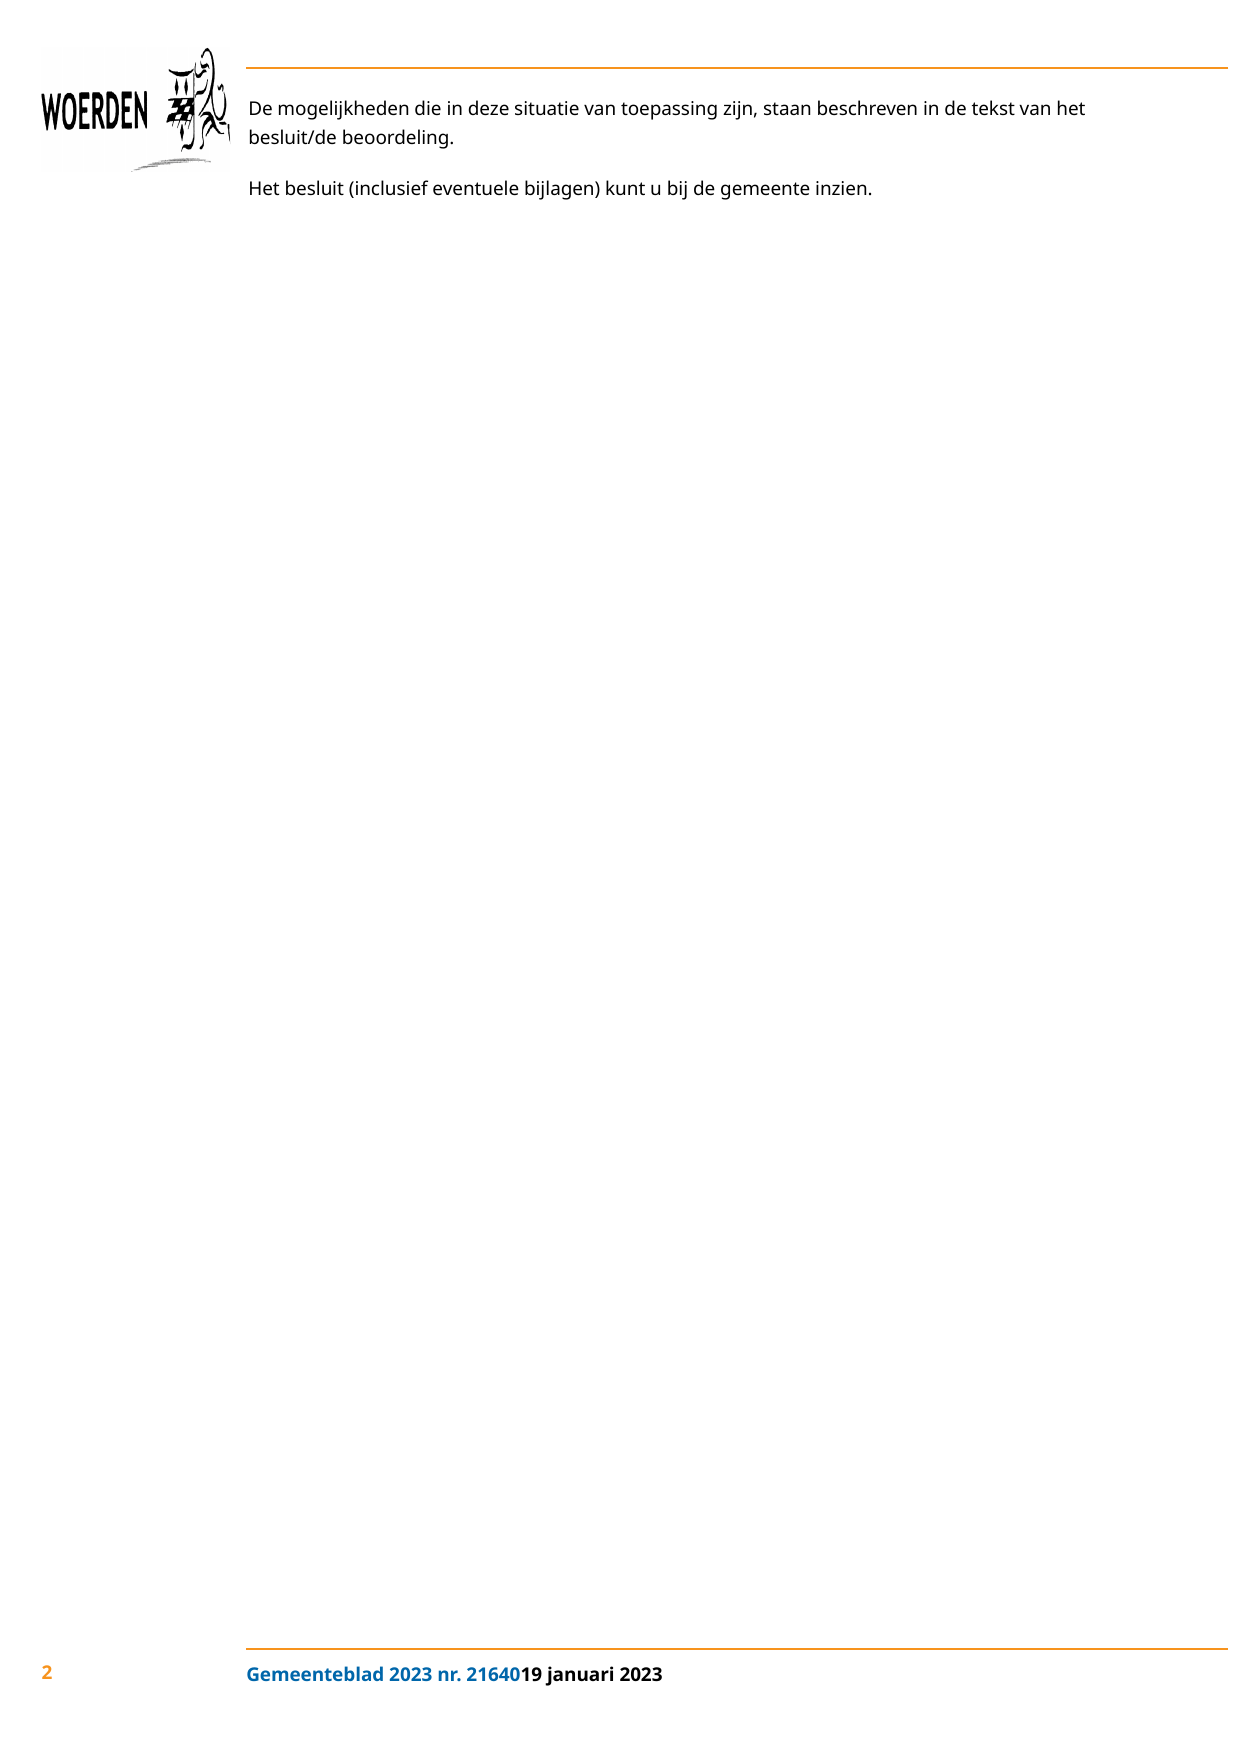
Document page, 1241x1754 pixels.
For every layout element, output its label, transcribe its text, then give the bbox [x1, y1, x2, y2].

text De mogelijkheden die in deze situatie van toepassing zijn, staan beschreven in de tekst van het besluit/de beoordeling. [248, 95, 1152, 150]
picture [41, 47, 231, 172]
text Het besluit (inclusief eventuele bijlagen) kunt u bij de gemeente inzien. [248, 175, 1152, 201]
